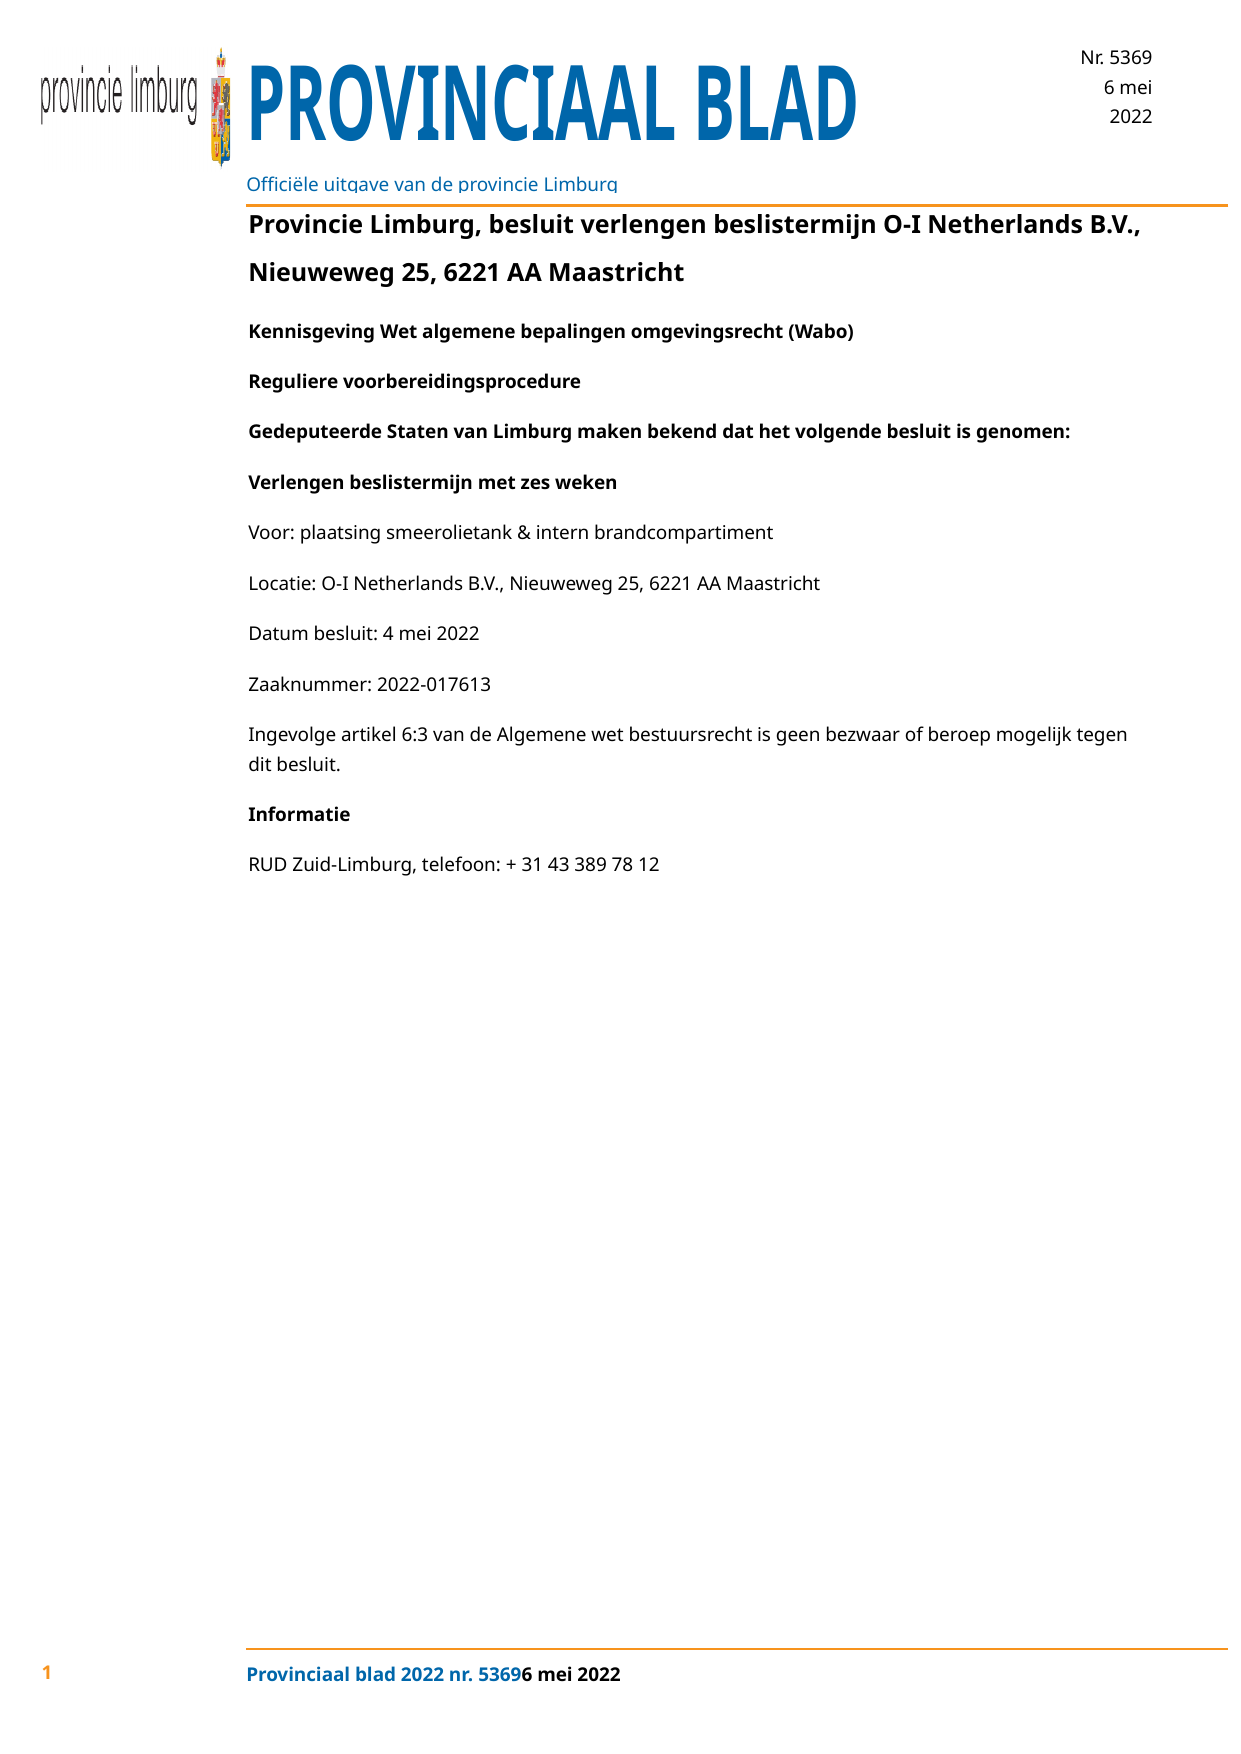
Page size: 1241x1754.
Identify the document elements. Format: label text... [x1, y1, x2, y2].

text Reguliere voorbereidingsprocedure [248, 368, 1152, 394]
text Provincie Limburg, besluit verlengen beslistermijn O-I Netherlands B.V., Nieuweweg 25, 6221 AA Maastricht [248, 207, 1152, 288]
text Kennisgeving Wet algemene bepalingen omgevingsrecht (Wabo) [248, 318, 1152, 344]
text RUD Zuid-Limburg, telefoon: + 31 43 389 78 12 [248, 852, 1152, 877]
text Ingevolge artikel 6:3 van de Algemene wet bestuursrecht is geen bezwaar of beroep mogelijk tegen dit besluit. [248, 721, 1152, 777]
text Zaaknummer: 2022-017613 [248, 671, 1152, 697]
picture [41, 47, 231, 172]
text Voor: plaatsing smeerolietank & intern brandcompartiment [248, 519, 1152, 545]
text Locatie: O-I Netherlands B.V., Nieuweweg 25, 6221 AA Maastricht [248, 570, 1152, 596]
text Datum besluit: 4 mei 2022 [248, 620, 1152, 646]
text Informatie [248, 801, 1152, 827]
text Verlengen beslistermijn met zes weken [248, 469, 1152, 495]
text Gedeputeerde Staten van Limburg maken bekend dat het volgende besluit is genomen: [248, 419, 1152, 444]
